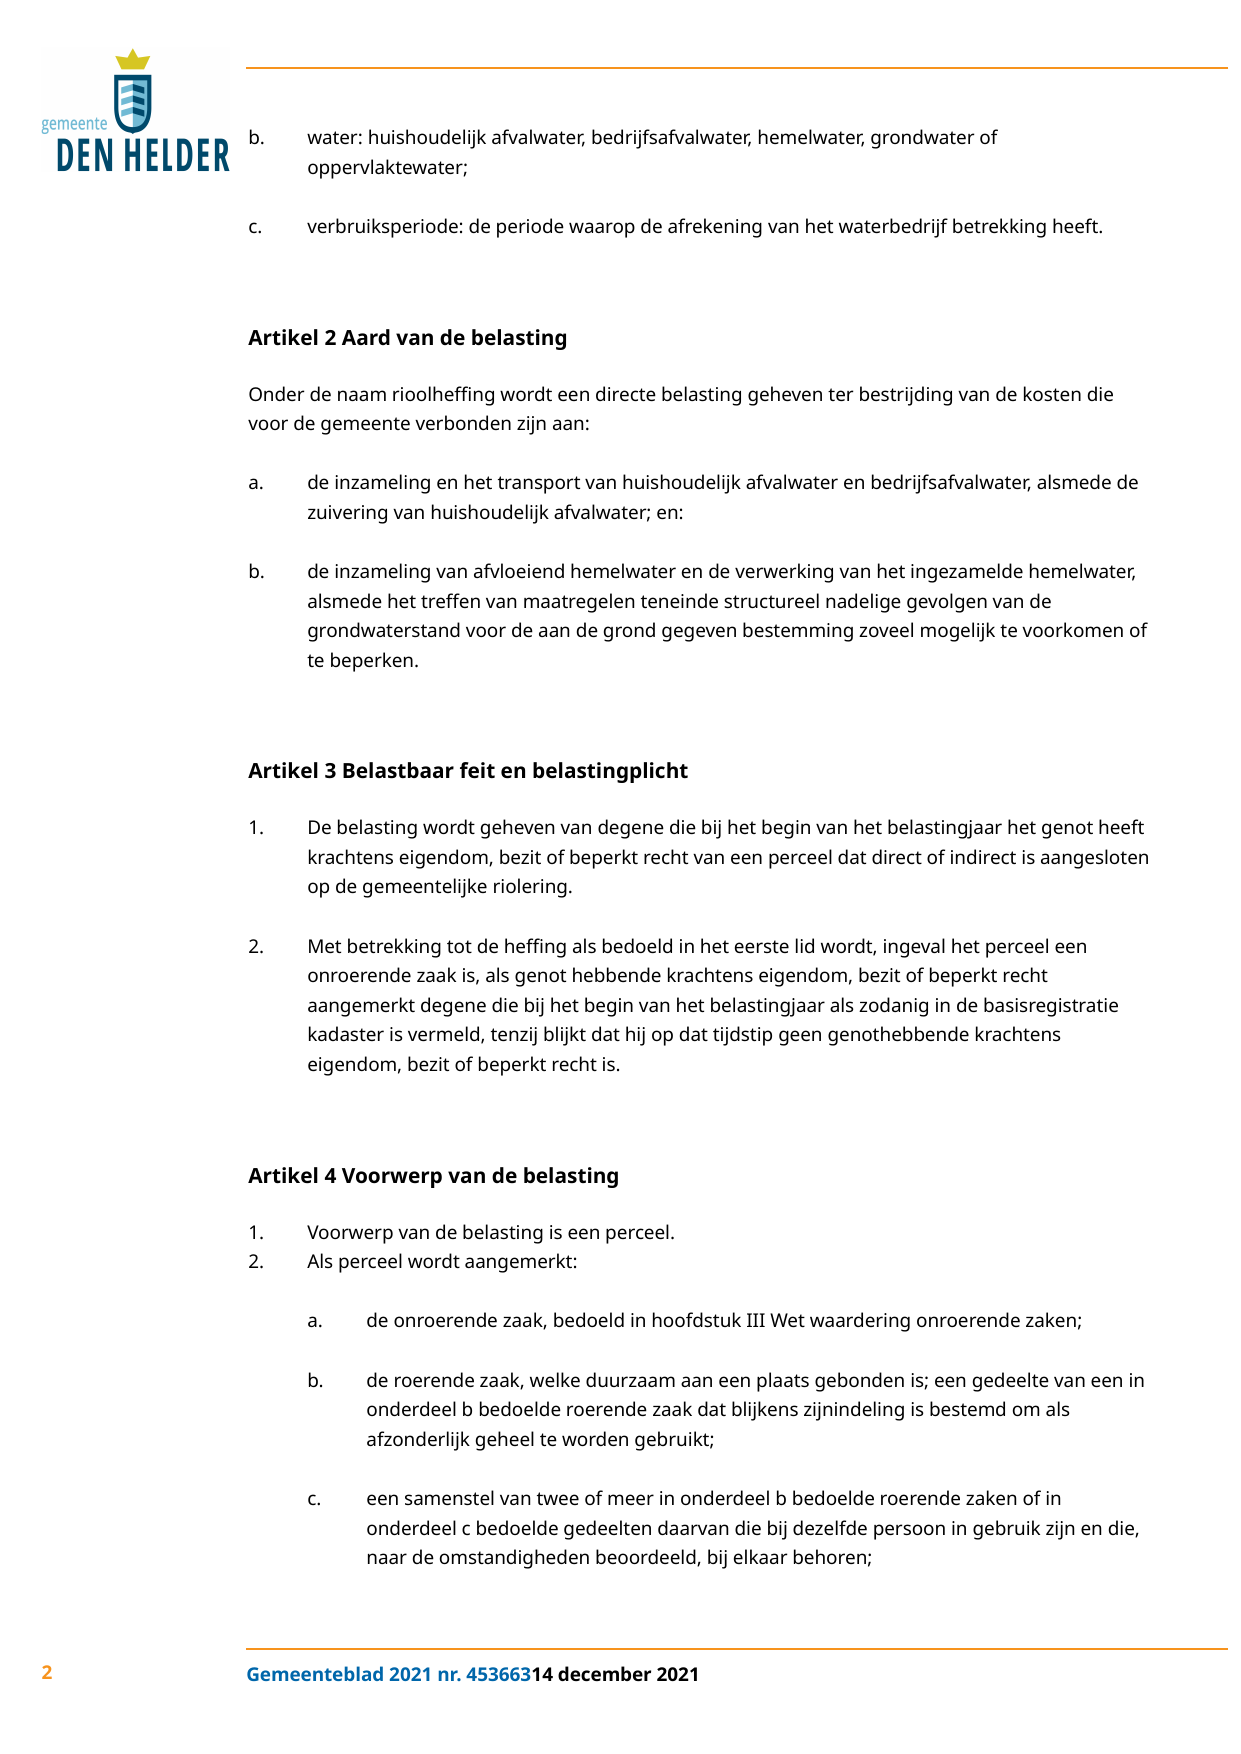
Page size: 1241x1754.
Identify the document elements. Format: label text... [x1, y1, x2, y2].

list Met betrekking tot de heffing als bedoeld in het eerste lid wordt, ingeval het perceel een onroerende zaak is, als genot hebbende krachtens eigendom, bezit of beperkt recht aangemerkt degene die bij het begin van het belastingjaar als zodanig in de basisregistratie kadaster is vermeld, tenzij blijkt dat hij op dat tijdstip geen genothebbende krachtens eigendom, bezit of beperkt recht is. [248, 933, 1152, 1077]
list water: huishoudelijk afvalwater, bedrijfsafvalwater, hemelwater, grondwater of oppervlaktewater; [248, 124, 1152, 180]
text Artikel 2 Aard van de belasting [248, 323, 1152, 351]
picture [63, 144, 68, 165]
picture [220, 160, 224, 172]
list verbruiksperiode: de periode waarop de afrekening van het waterbedrijf betrekking heeft. [248, 213, 1152, 239]
picture [130, 157, 135, 172]
list Voorwerp van de belasting is een perceel. [248, 1219, 1152, 1244]
picture [41, 47, 231, 172]
list Als perceel wordt aangemerkt: [248, 1248, 1152, 1274]
picture [182, 144, 187, 165]
list de inzameling en het transport van huishoudelijk afvalwater en bedrijfsafvalwater, alsmede de zuivering van huishoudelijk afvalwater; en: [248, 469, 1152, 525]
list een samenstel van twee of meer in onderdeel b bedoelde roerende zaken of in onderdeel c bedoelde gedeelten daarvan die bij dezelfde persoon in gebruik zijn en die, naar de omstandigheden beoordeeld, bij elkaar behoren; [307, 1485, 1152, 1570]
text Artikel 4 Voorwerp van de belasting [248, 1161, 1152, 1189]
text Artikel 3 Belastbaar feit en belastingplicht [248, 757, 1152, 785]
list de roerende zaak, welke duurzaam aan een plaats gebonden is; een gedeelte van een in onderdeel b bedoelde roerende zaak dat blijkens zijnindeling is bestemd om als afzonderlijk geheel te worden gebruikt; [307, 1367, 1152, 1452]
picture [100, 154, 106, 172]
list de onroerende zaak, bedoeld in hoofdstuk III Wet waardering onroerende zaken; [307, 1308, 1152, 1333]
list De belasting wordt geheven van degene die bij het begin van het belastingjaar het genot heeft krachtens eigendom, bezit of beperkt recht van een perceel dat direct of indirect is aangesloten op de gemeentelijke riolering. [248, 814, 1152, 899]
text Onder de naam rioolheffing wordt een directe belasting geheven ter bestrijding van de kosten die voor de gemeente verbonden zijn aan: [248, 381, 1152, 436]
list de inzameling van afvloeiend hemelwater en de verwerking van het ingezamelde hemelwater, alsmede het treffen van maatregelen teneinde structureel nadelige gevolgen van de grondwaterstand voor de aan de grond gegeven bestemming zoveel mogelijk te voorkomen of te beperken. [248, 558, 1152, 673]
